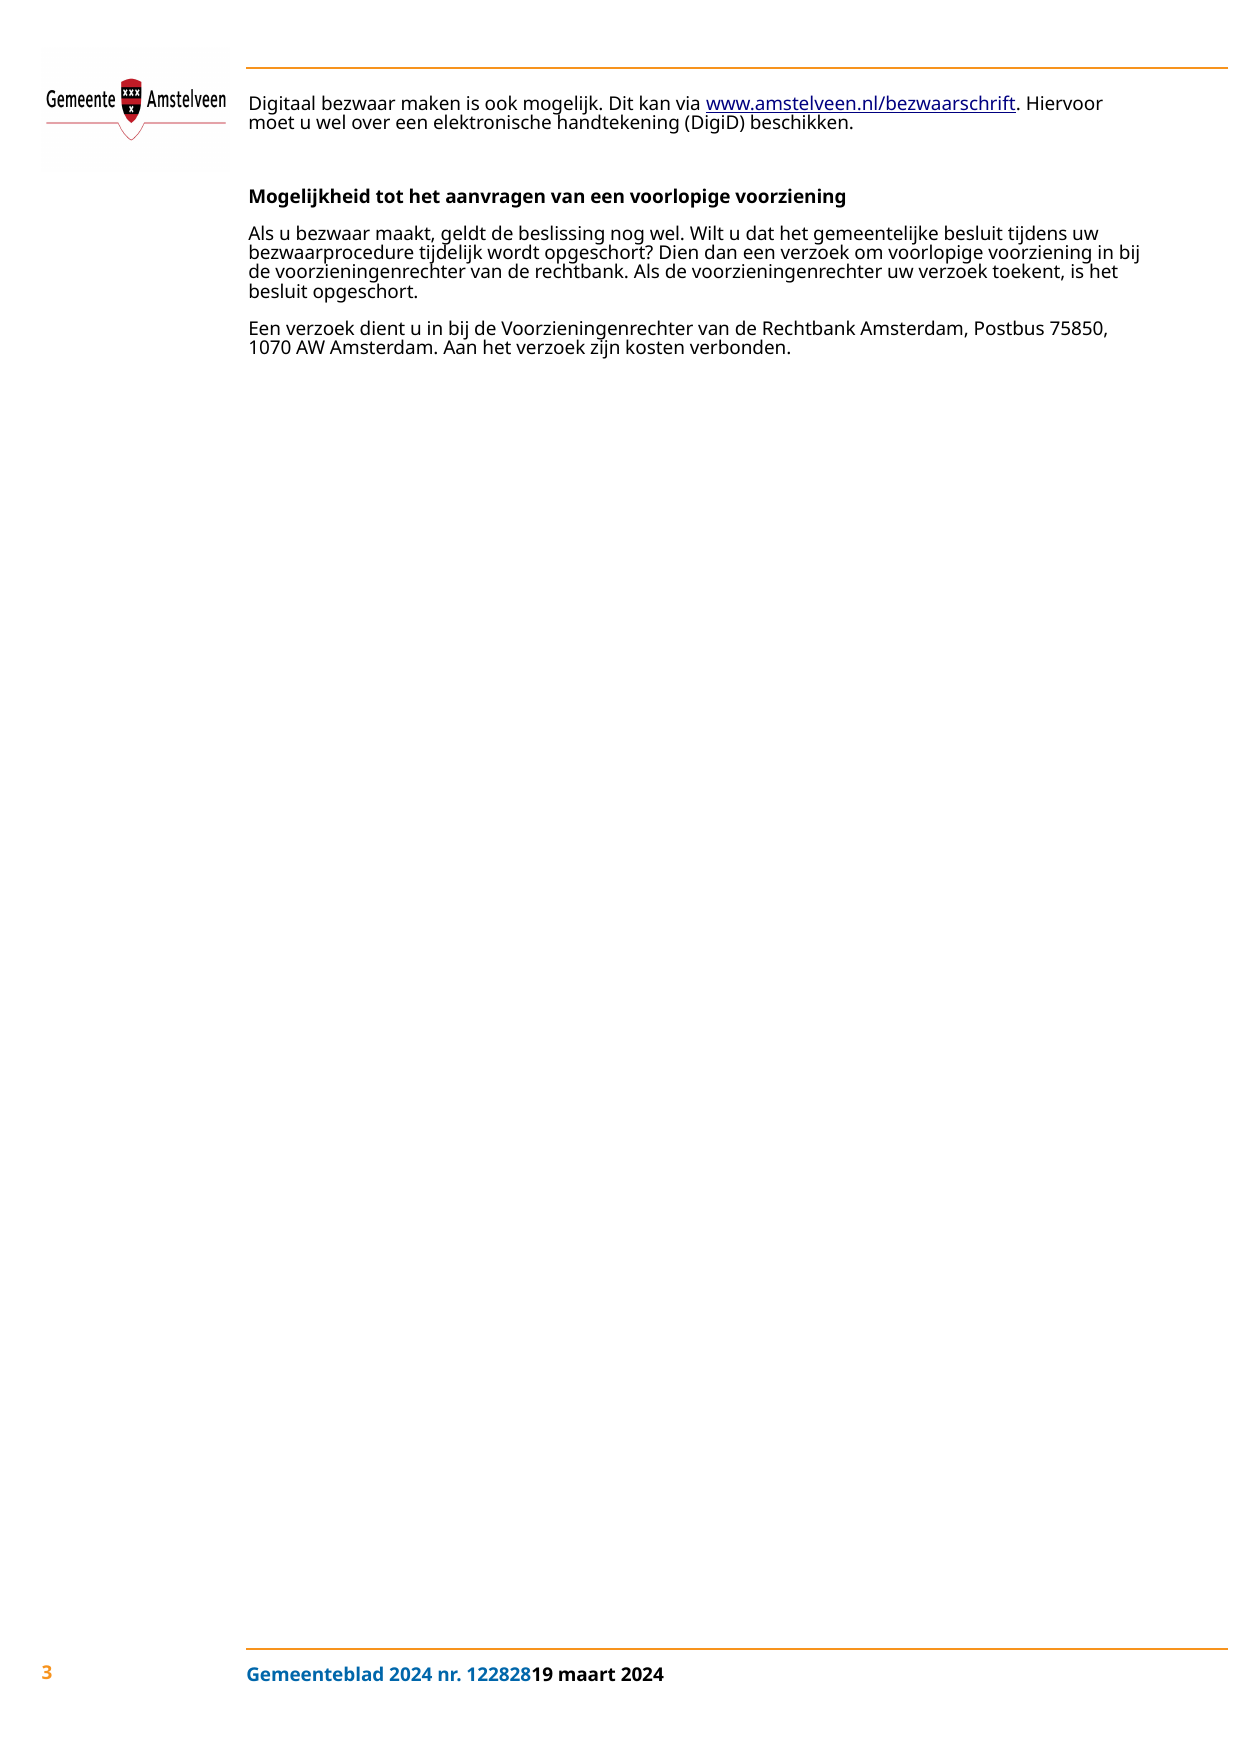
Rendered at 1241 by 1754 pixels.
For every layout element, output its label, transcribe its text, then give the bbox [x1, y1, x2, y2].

text Mogelijkheid tot het aanvragen van een voorlopige voorziening [248, 188, 1152, 207]
picture [41, 47, 231, 172]
text Als u bezwaar maakt, geldt de beslissing nog wel. Wilt u dat het gemeentelijke besluit tijdens uw bezwaarprocedure tijdelijk wordt opgeschort? Dien dan een verzoek om voorlopige voorziening in bij de voorzieningenrechter van de rechtbank. Als de voorzieningenrechter uw verzoek toekent, is het besluit opgeschort. [248, 225, 1152, 302]
text Digitaal bezwaar maken is ook mogelijk. Dit kan via www.amstelveen.nl/bezwaarschrift. Hiervoor moet u wel over een elektronische handtekening (DigiD) beschikken. [248, 95, 1152, 133]
text Een verzoek dient u in bij de Voorzieningenrechter van de Rechtbank Amsterdam, Postbus 75850, 1070 AW Amsterdam. Aan het verzoek zijn kosten verbonden. [248, 320, 1152, 358]
